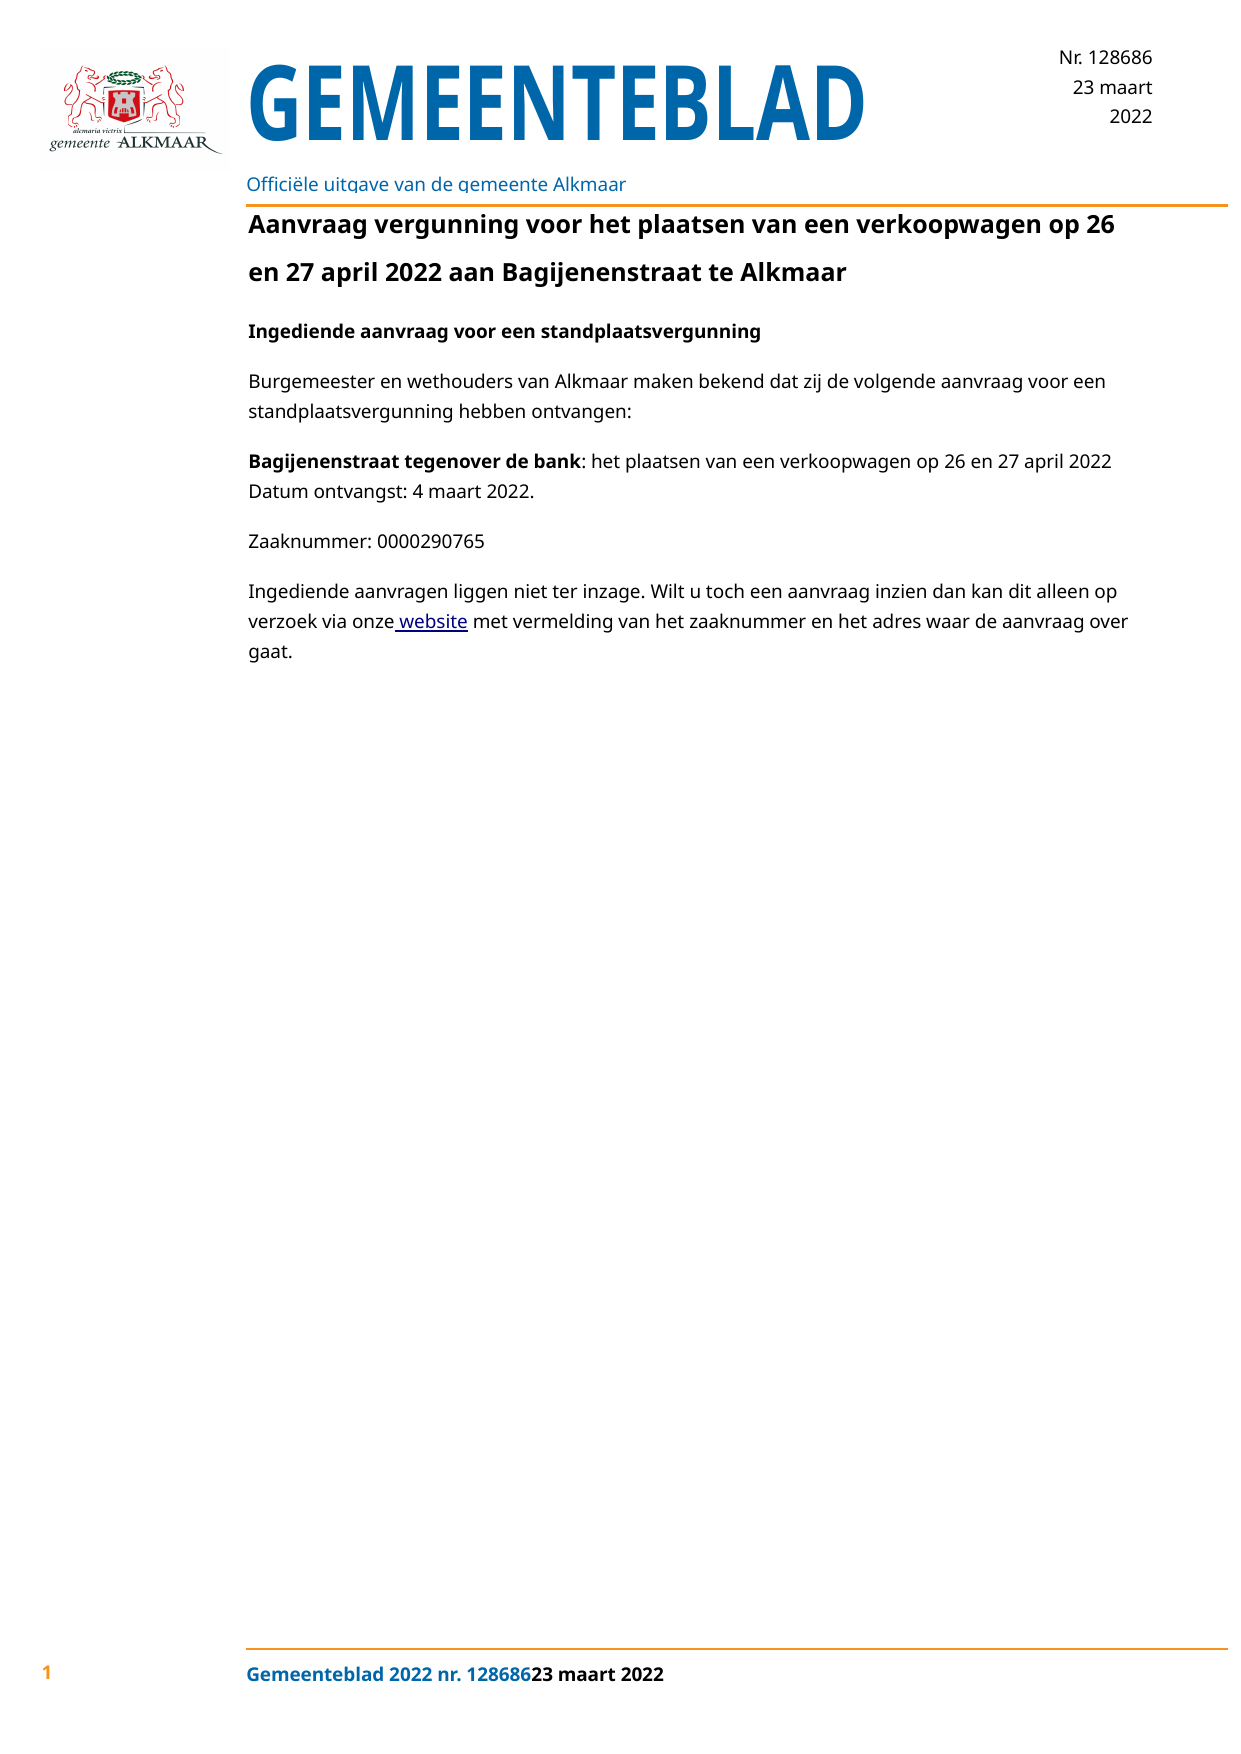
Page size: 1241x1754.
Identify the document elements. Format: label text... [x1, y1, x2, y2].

picture [41, 47, 231, 172]
text Aanvraag vergunning voor het plaatsen van een verkoopwagen op 26 en 27 april 2022 aan Bagijenenstraat te Alkmaar [248, 207, 1152, 288]
text Ingediende aanvraag voor een standplaatsvergunning [248, 318, 1152, 344]
text Zaaknummer: 0000290765 [248, 528, 1152, 554]
text Ingediende aanvragen liggen niet ter inzage. Wilt u toch een aanvraag inzien dan kan dit alleen op verzoek via onze website met vermelding van het zaaknummer en het adres waar de aanvraag over gaat. [248, 579, 1152, 664]
text Bagijenenstraat tegenover de bank: het plaatsen van een verkoopwagen op 26 en 27 april 2022 Datum ontvangst: 4 maart 2022. [248, 448, 1152, 504]
text Burgemeester en wethouders van Alkmaar maken bekend dat zij de volgende aanvraag voor een standplaatsvergunning hebben ontvangen: [248, 368, 1152, 424]
